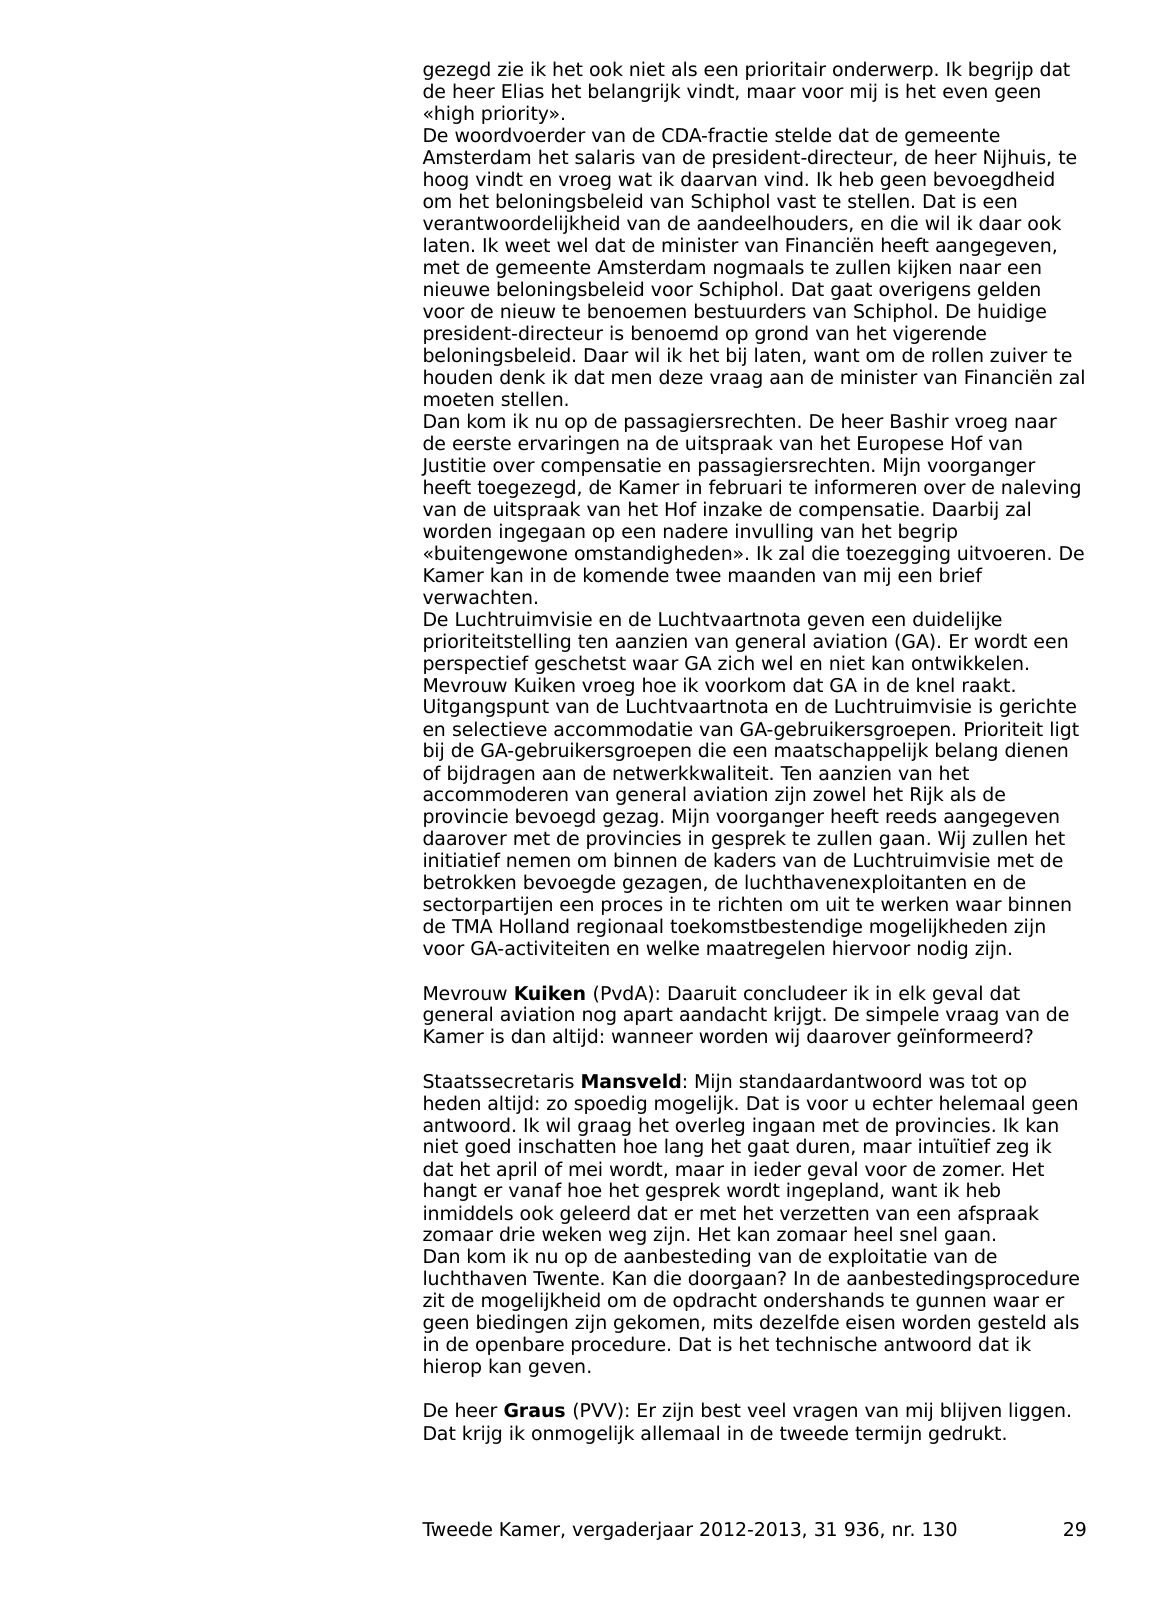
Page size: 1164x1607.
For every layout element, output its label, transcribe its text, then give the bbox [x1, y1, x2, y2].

text De woordvoerder van de CDA-fractie stelde dat de gemeente Amsterdam het salaris van de president-directeur, de heer Nijhuis, te hoog vindt en vroeg wat ik daarvan vind. Ik heb geen bevoegdheid om het beloningsbeleid van Schiphol vast te stellen. Dat is een verantwoordelijkheid van de aandeelhouders, en die wil ik daar ook laten. Ik weet wel dat de minister van Financiën heeft aangegeven, met de gemeente Amsterdam nogmaals te zullen kijken naar een nieuwe beloningsbeleid voor Schiphol. Dat gaat overigens gelden voor de nieuw te benoemen bestuurders van Schiphol. De huidige president-directeur is benoemd op grond van het vigerende beloningsbeleid. Daar wil ik het bij laten, want om de rollen zuiver te houden denk ik dat men deze vraag aan de minister van Financiën zal moeten stellen. [422, 125, 1087, 411]
text Dan kom ik nu op de aanbesteding van de exploitatie van de luchthaven Twente. Kan die doorgaan? In de aanbestedingsprocedure zit de mogelijkheid om de opdracht ondershands te gunnen waar er geen biedingen zijn gekomen, mits dezelfde eisen worden gesteld als in de openbare procedure. Dat is het technische antwoord dat ik hierop kan geven. [422, 1246, 1087, 1378]
text Dan kom ik nu op de passagiersrechten. De heer Bashir vroeg naar de eerste ervaringen na de uitspraak van het Europese Hof van Justitie over compensatie en passagiersrechten. Mijn voorganger heeft toegezegd, de Kamer in februari te informeren over de naleving van de uitspraak van het Hof inzake de compensatie. Daarbij zal worden ingegaan op een nadere invulling van het begrip «buitengewone omstandigheden». Ik zal die toezegging uitvoeren. De Kamer kan in de komende twee maanden van mij een brief verwachten. [422, 411, 1087, 608]
text Mevrouw Kuiken (PvdA): Daaruit concludeer ik in elk geval dat general aviation nog apart aandacht krijgt. De simpele vraag van de Kamer is dan altijd: wanneer worden wij daarover geïnformeerd? [422, 982, 1087, 1048]
text gezegd zie ik het ook niet als een prioritair onderwerp. Ik begrijp dat de heer Elias het belangrijk vindt, maar voor mij is het even geen «high priority». [422, 59, 1087, 125]
text De heer Graus (PVV): Er zijn best veel vragen van mij blijven liggen. Dat krijg ik onmogelijk allemaal in de tweede termijn gedrukt. [422, 1400, 1087, 1444]
text De Luchtruimvisie en de Luchtvaartnota geven een duidelijke prioriteitstelling ten aanzien van general aviation (GA). Er wordt een perspectief geschetst waar GA zich wel en niet kan ontwikkelen. Mevrouw Kuiken vroeg hoe ik voorkom dat GA in de knel raakt. Uitgangspunt van de Luchtvaartnota en de Luchtruimvisie is gerichte en selectieve accommodatie van GA-gebruikersgroepen. Prioriteit ligt bij de GA-gebruikersgroepen die een maatschappelijk belang dienen of bijdragen aan de netwerkkwaliteit. Ten aanzien van het accommoderen van general aviation zijn zowel het Rijk als de provincie bevoegd gezag. Mijn voorganger heeft reeds aangegeven daarover met de provincies in gesprek te zullen gaan. Wij zullen het initiatief nemen om binnen de kaders van de Luchtruimvisie met de betrokken bevoegde gezagen, de luchthavenexploitanten en de sectorpartijen een proces in te richten om uit te werken waar binnen de TMA Holland regionaal toekomstbestendige mogelijkheden zijn voor GA-activiteiten en welke maatregelen hiervoor nodig zijn. [422, 608, 1087, 960]
text Staatssecretaris Mansveld: Mijn standaardantwoord was tot op heden altijd: zo spoedig mogelijk. Dat is voor u echter helemaal geen antwoord. Ik wil graag het overleg ingaan met de provincies. Ik kan niet goed inschatten hoe lang het gaat duren, maar intuïtief zeg ik dat het april of mei wordt, maar in ieder geval voor de zomer. Het hangt er vanaf hoe het gesprek wordt ingepland, want ik heb inmiddels ook geleerd dat er met het verzetten van een afspraak zomaar drie weken weg zijn. Het kan zomaar heel snel gaan. [422, 1071, 1087, 1246]
